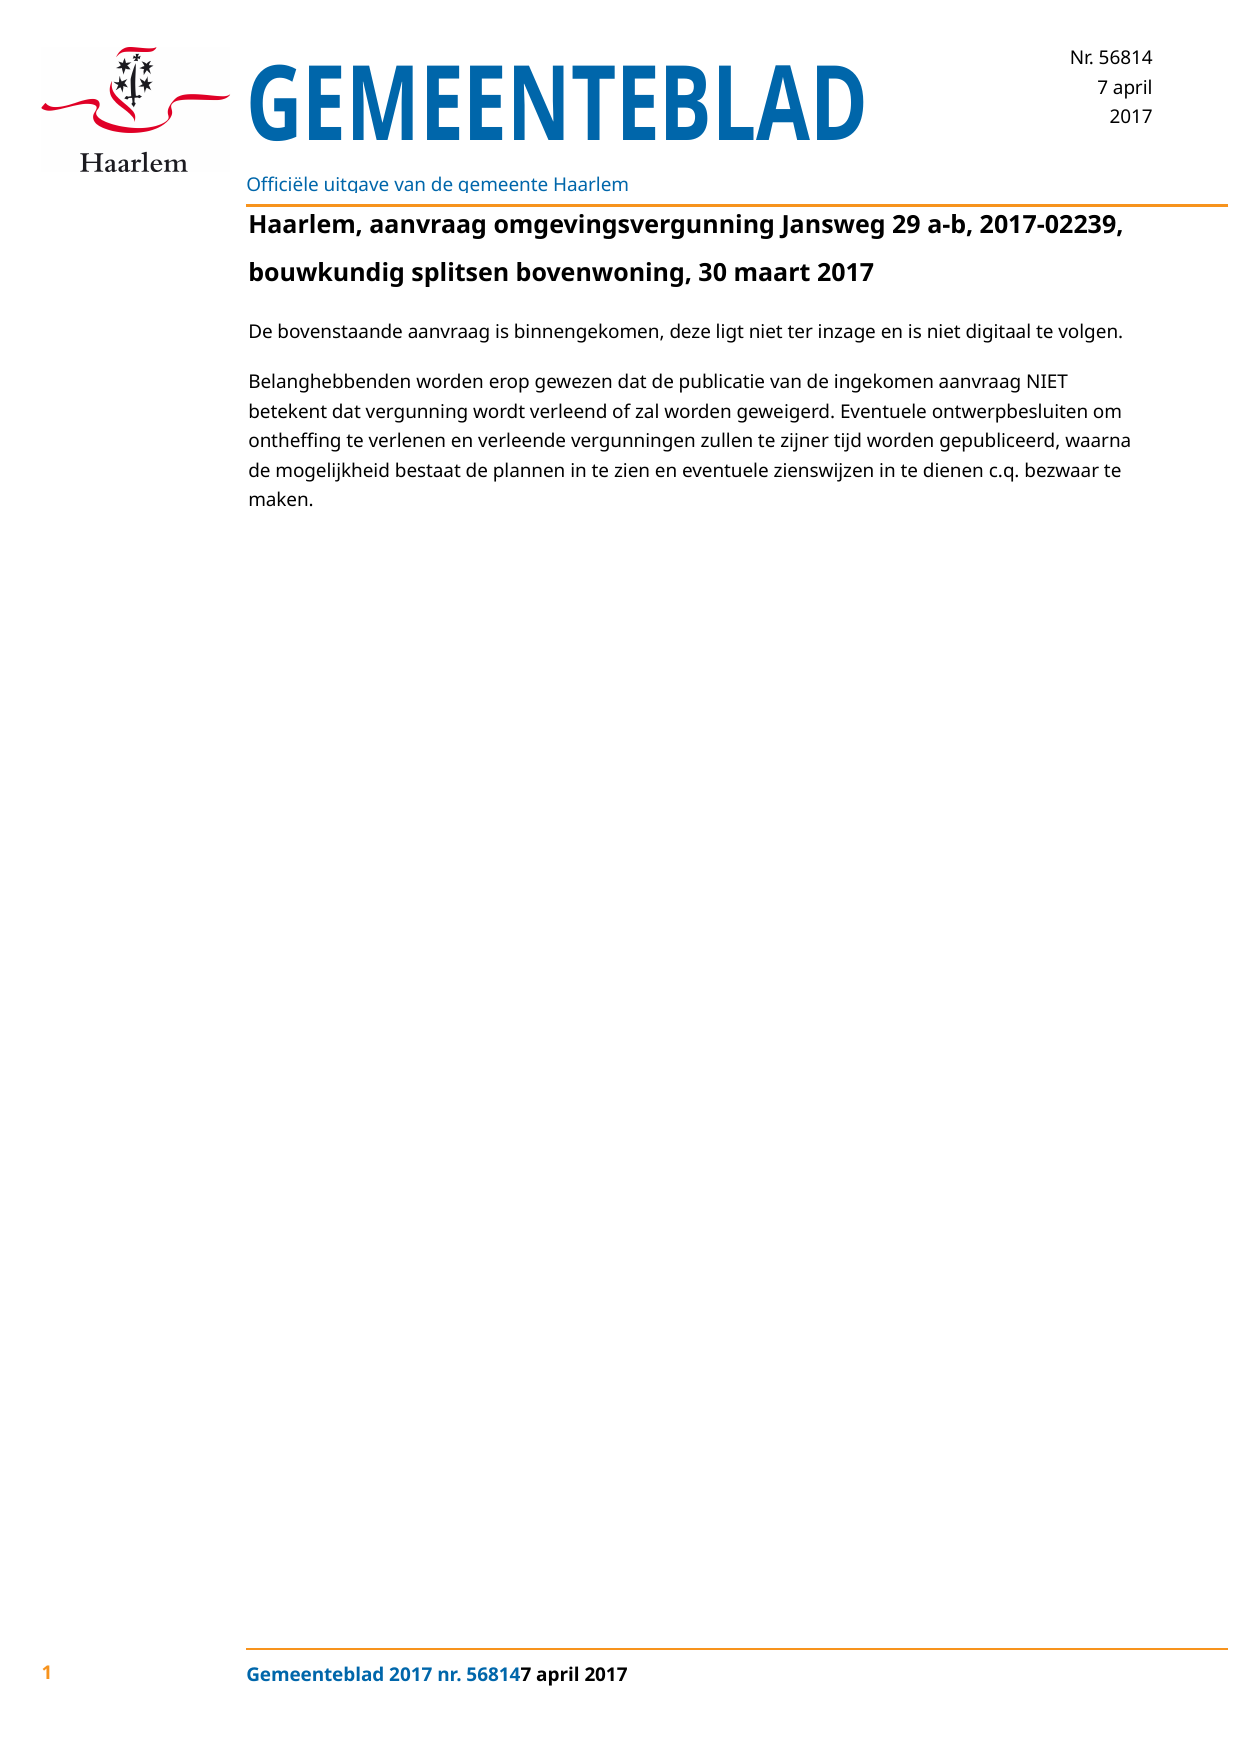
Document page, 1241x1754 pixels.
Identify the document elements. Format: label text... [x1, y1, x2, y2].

picture [41, 47, 231, 172]
text Belanghebbenden worden erop gewezen dat de publicatie van de ingekomen aanvraag NIET betekent dat vergunning wordt verleend of zal worden geweigerd. Eventuele ontwerpbesluiten om ontheffing te verlenen en verleende vergunningen zullen te zijner tijd worden gepubliceerd, waarna de mogelijkheid bestaat de plannen in te zien en eventuele zienswijzen in te dienen c.q. bezwaar te maken. [248, 368, 1152, 512]
text De bovenstaande aanvraag is binnengekomen, deze ligt niet ter inzage en is niet digitaal te volgen. [248, 318, 1152, 344]
text Haarlem, aanvraag omgevingsvergunning Jansweg 29 a-b, 2017-02239, bouwkundig splitsen bovenwoning, 30 maart 2017 [248, 207, 1152, 288]
